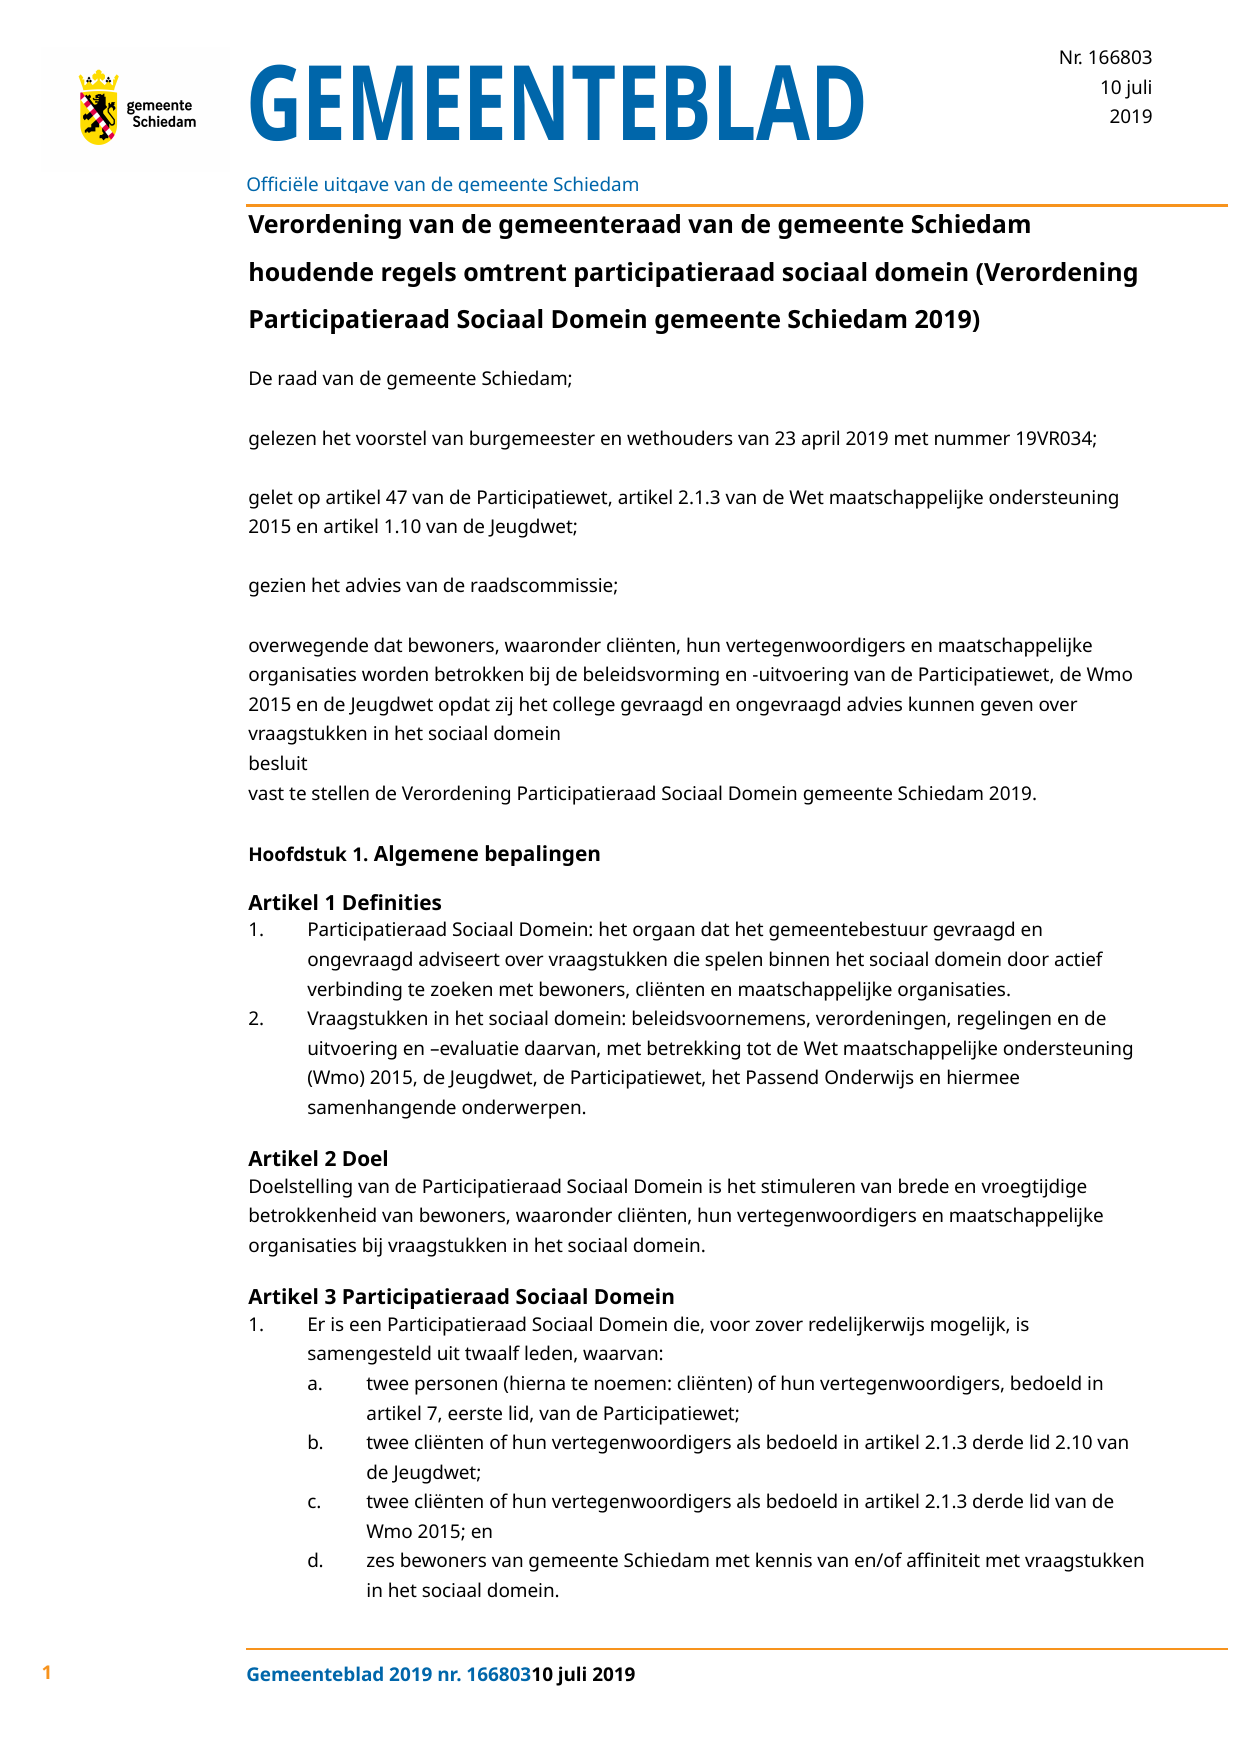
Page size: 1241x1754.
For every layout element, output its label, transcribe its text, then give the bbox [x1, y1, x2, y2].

text Artikel 2 Doel [248, 1144, 1152, 1173]
list zes bewoners van gemeente Schiedam met kennis van en/of affiniteit met vraagstukken in het sociaal domein. [307, 1548, 1152, 1603]
text gelezen het voorstel van burgemeester en wethouders van 23 april 2019 met nummer 19VR034; [248, 425, 1152, 450]
text vast te stellen de Verordening Participatieraad Sociaal Domein gemeente Schiedam 2019. [248, 780, 1152, 805]
list Er is een Participatieraad Sociaal Domein die, voor zover redelijkerwijs mogelijk, is samengesteld uit twaalf leden, waarvan: [248, 1311, 1152, 1366]
text besluit [248, 750, 1152, 776]
text Verordening van de gemeenteraad van de gemeente Schiedam houdende regels omtrent participatieraad sociaal domein (Verordening Participatieraad Sociaal Domein gemeente Schiedam 2019) [248, 207, 1152, 336]
text gezien het advies van de raadscommissie; [248, 573, 1152, 598]
list Participatieraad Sociaal Domein: het orgaan dat het gemeentebestuur gevraagd en ongevraagd adviseert over vraagstukken die spelen binnen het sociaal domein door actief verbinding te zoeken met bewoners, cliënten en maatschappelijke organisaties. [248, 917, 1152, 1001]
picture [41, 47, 231, 172]
text overwegende dat bewoners, waaronder cliënten, hun vertegenwoordigers en maatschappelijke organisaties worden betrokken bij de beleidsvorming en -uitvoering van de Participatiewet, de Wmo 2015 en de Jeugdwet opdat zij het college gevraagd en ongevraagd advies kunnen geven over vraagstukken in het sociaal domein [248, 632, 1152, 746]
text Doelstelling van de Participatieraad Sociaal Domein is het stimuleren van brede en vroegtijdige betrokkenheid van bewoners, waaronder cliënten, hun vertegenwoordigers en maatschappelijke organisaties bij vraagstukken in het sociaal domein. [248, 1173, 1152, 1258]
text gelet op artikel 47 van de Participatiewet, artikel 2.1.3 van de Wet maatschappelijke ondersteuning 2015 en artikel 1.10 van de Jeugdwet; [248, 484, 1152, 539]
text Artikel 1 Definities [248, 888, 1152, 917]
text Artikel 3 Participatieraad Sociaal Domein [248, 1282, 1152, 1311]
list twee personen (hierna te noemen: cliënten) of hun vertegenwoordigers, bedoeld in artikel 7, eerste lid, van de Participatiewet; [307, 1370, 1152, 1425]
list Vraagstukken in het sociaal domein: beleidsvoornemens, verordeningen, regelingen en de uitvoering en –evaluatie daarvan, met betrekking tot de Wet maatschappelijke ondersteuning (Wmo) 2015, de Jeugdwet, de Participatiewet, het Passend Onderwijs en hiermee samenhangende onderwerpen. [248, 1005, 1152, 1120]
text Hoofdstuk 1. Algemene bepalingen [248, 839, 1152, 867]
text De raad van de gemeente Schiedam; [248, 366, 1152, 391]
list twee cliënten of hun vertegenwoordigers als bedoeld in artikel 2.1.3 derde lid van de Wmo 2015; en [307, 1488, 1152, 1544]
list twee cliënten of hun vertegenwoordigers als bedoeld in artikel 2.1.3 derde lid 2.10 van de Jeugdwet; [307, 1429, 1152, 1484]
